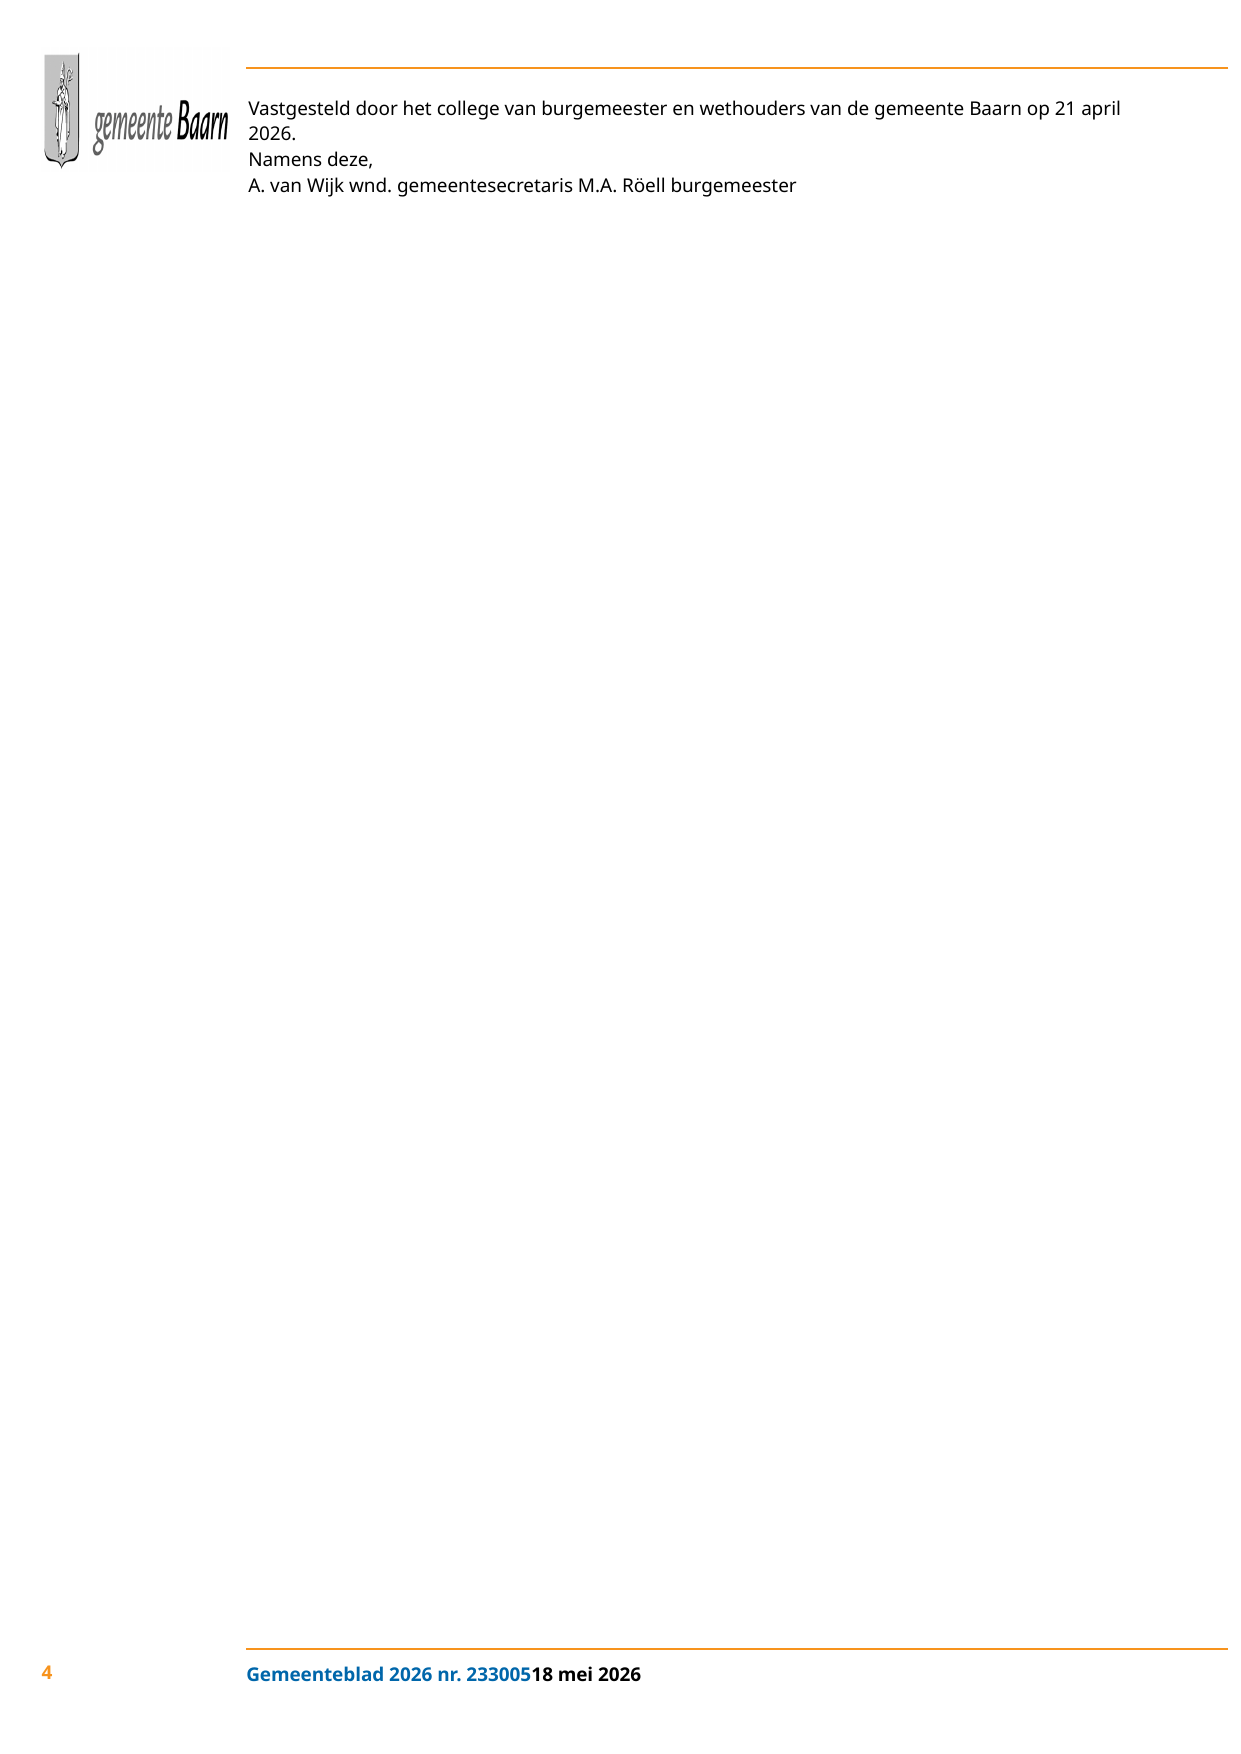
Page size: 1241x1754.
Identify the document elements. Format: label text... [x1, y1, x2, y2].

text A. van Wijk wnd. gemeentesecretaris M.A. Röell burgemeester [248, 172, 1152, 198]
text Namens deze, [248, 146, 1152, 172]
text Vastgesteld door het college van burgemeester en wethouders van de gemeente Baarn op 21 april 2026. [248, 95, 1152, 146]
picture [41, 47, 231, 172]
